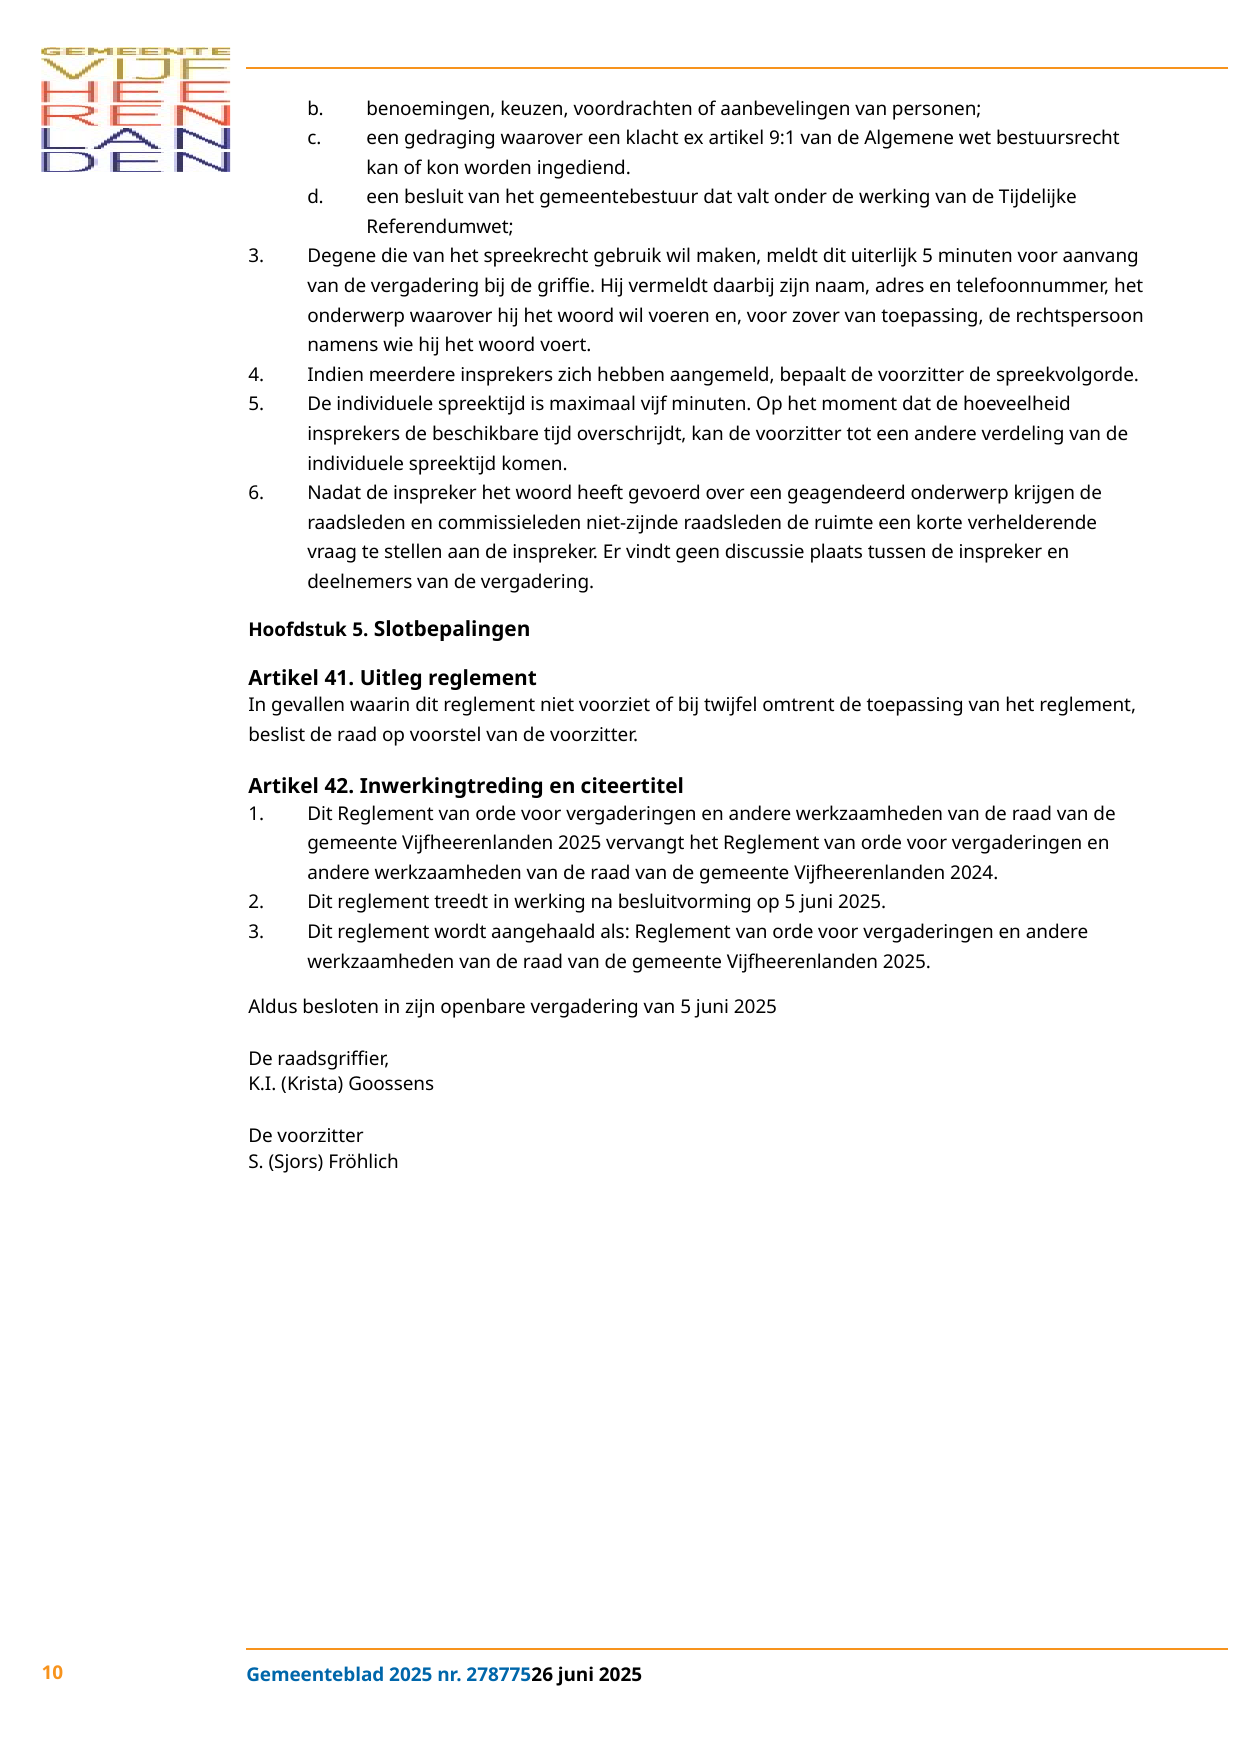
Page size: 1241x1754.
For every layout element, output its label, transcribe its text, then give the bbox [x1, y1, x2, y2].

list een besluit van het gemeentebestuur dat valt onder de werking van de Tijdelijke Referendumwet; [307, 183, 1152, 239]
text Artikel 41. Uitleg reglement [248, 663, 1152, 691]
list benoemingen, keuzen, voordrachten of aanbevelingen van personen; [307, 95, 1152, 121]
picture [41, 47, 231, 172]
text Aldus besloten in zijn openbare vergadering van 5 juni 2025 [248, 993, 1152, 1019]
list Nadat de inspreker het woord heeft gevoerd over een geagendeerd onderwerp krijgen de raadsleden en commissieleden niet-zijnde raadsleden de ruimte een korte verhelderende vraag te stellen aan de inspreker. Er vindt geen discussie plaats tussen de inspreker en deelnemers van de vergadering. [248, 479, 1152, 594]
text Hoofdstuk 5. Slotbepalingen [248, 614, 1152, 642]
text De voorzitter [248, 1122, 1152, 1148]
text De raadsgriffier, [248, 1045, 1152, 1071]
list Dit reglement treedt in werking na besluitvorming op 5 juni 2025. [248, 889, 1152, 914]
list Dit Reglement van orde voor vergaderingen en andere werkzaamheden van de raad van de gemeente Vijfheerenlanden 2025 vervangt het Reglement van orde voor vergaderingen en andere werkzaamheden van de raad van de gemeente Vijfheerenlanden 2024. [248, 800, 1152, 885]
text Artikel 42. Inwerkingtreding en citeertitel [248, 771, 1152, 800]
list een gedraging waarover een klacht ex artikel 9:1 van de Algemene wet bestuursrecht kan of kon worden ingediend. [307, 124, 1152, 180]
list De individuele spreektijd is maximaal vijf minuten. Op het moment dat de hoeveelheid insprekers de beschikbare tijd overschrijdt, kan de voorzitter tot een andere verdeling van de individuele spreektijd komen. [248, 391, 1152, 476]
text S. (Sjors) Fröhlich [248, 1148, 1152, 1173]
list Degene die van het spreekrecht gebruik wil maken, meldt dit uiterlijk 5 minuten voor aanvang van de vergadering bij de griffie. Hij vermeldt daarbij zijn naam, adres en telefoonnummer, het onderwerp waarover hij het woord wil voeren en, voor zover van toepassing, de rechtspersoon namens wie hij het woord voert. [248, 243, 1152, 357]
list Dit reglement wordt aangehaald als: Reglement van orde voor vergaderingen en andere werkzaamheden van de raad van de gemeente Vijfheerenlanden 2025. [248, 918, 1152, 973]
text K.I. (Krista) Goossens [248, 1071, 1152, 1096]
text In gevallen waarin dit reglement niet voorziet of bij twijfel omtrent de toepassing van het reglement, beslist de raad op voorstel van de voorzitter. [248, 691, 1152, 747]
list Indien meerdere insprekers zich hebben aangemeld, bepaalt de voorzitter de spreekvolgorde. [248, 361, 1152, 387]
